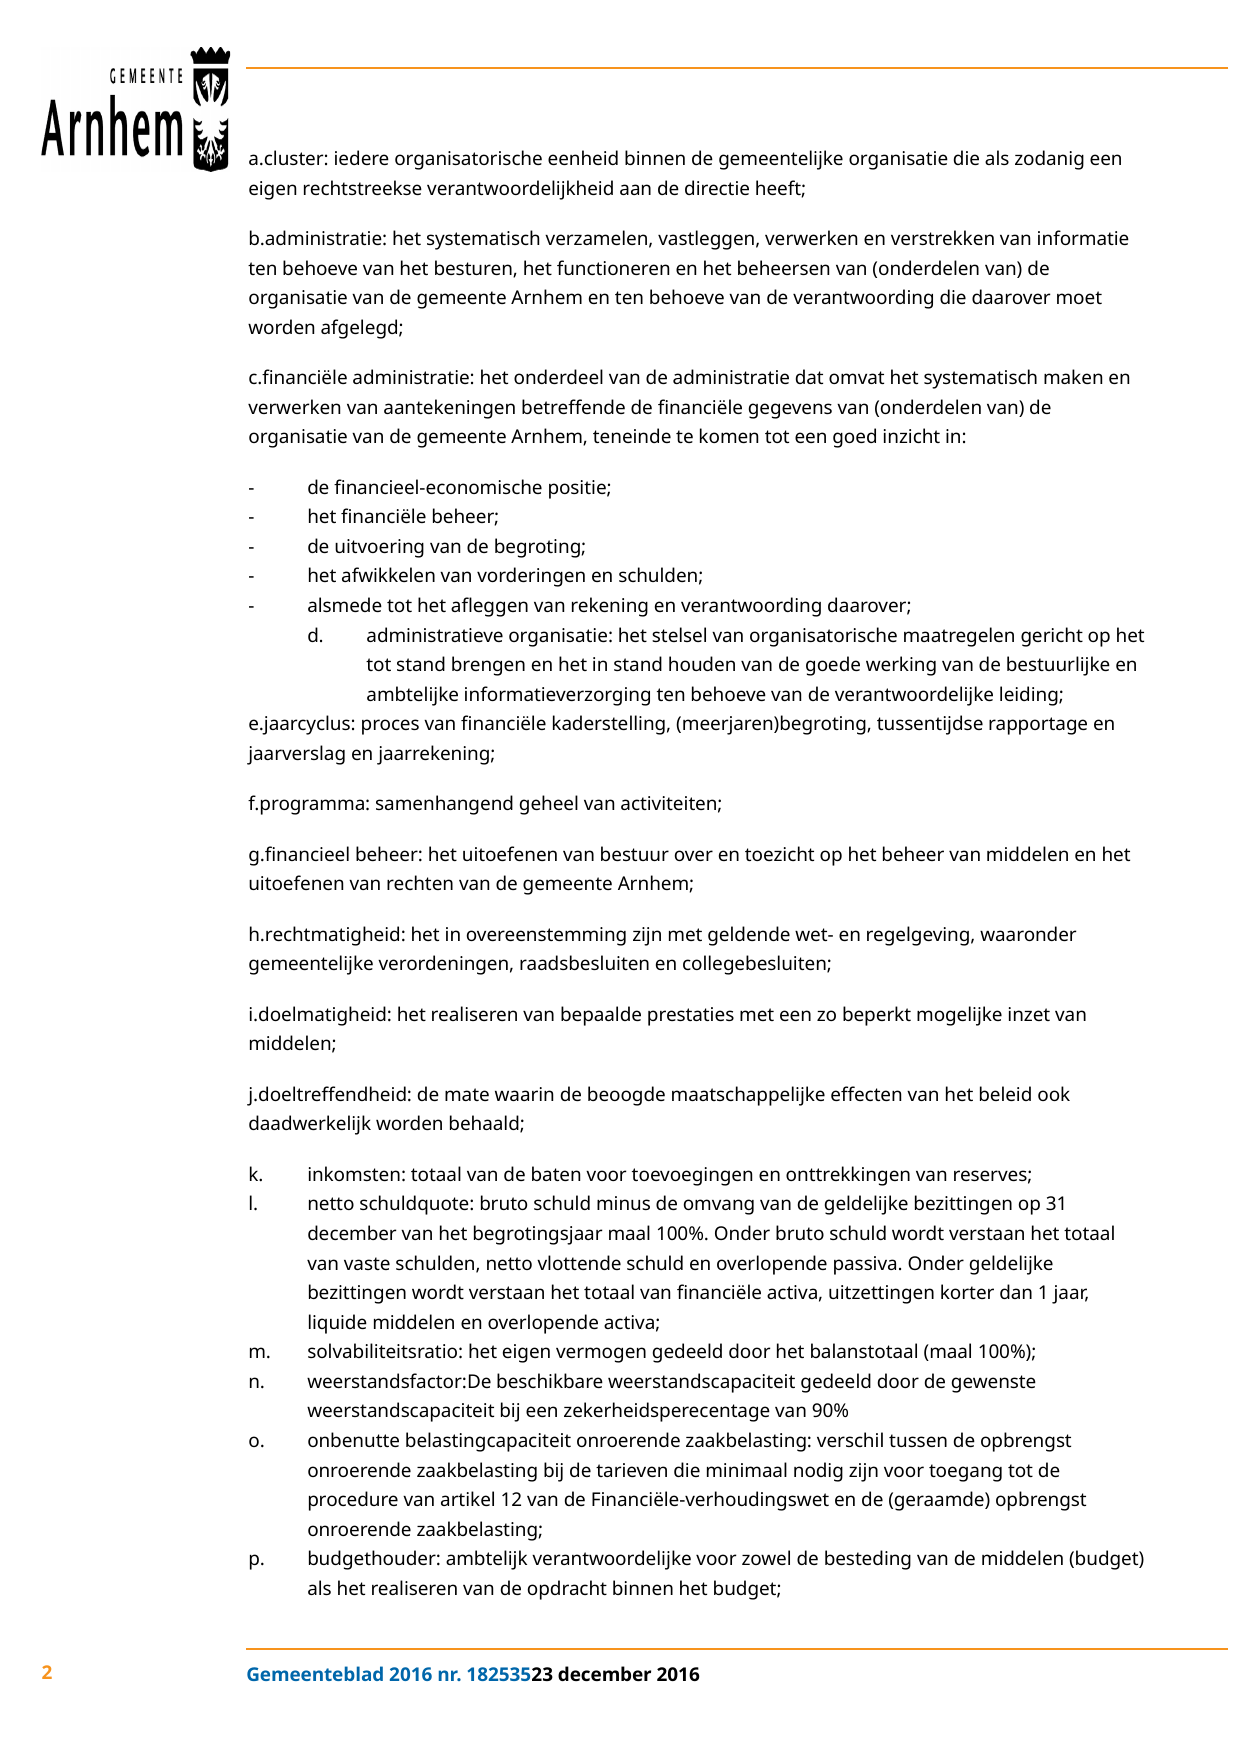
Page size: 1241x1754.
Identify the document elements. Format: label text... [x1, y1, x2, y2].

text g.financieel beheer: het uitoefenen van bestuur over en toezicht op het beheer van middelen en het uitoefenen van rechten van de gemeente Arnhem; [248, 841, 1152, 896]
text h.rechtmatigheid: het in overeenstemming zijn met geldende wet- en regelgeving, waaronder gemeentelijke verordeningen, raadsbesluiten en collegebesluiten; [248, 921, 1152, 976]
list alsmede tot het afleggen van rekening en verantwoording daarover; [248, 592, 1152, 618]
text e.jaarcyclus: proces van financiële kaderstelling, (meerjaren)begroting, tussentijdse rapportage en jaarverslag en jaarrekening; [248, 711, 1152, 766]
text j.doeltreffendheid: de mate waarin de beoogde maatschappelijke effecten van het beleid ook daadwerkelijk worden behaald; [248, 1081, 1152, 1136]
list de uitvoering van de begroting; [248, 533, 1152, 559]
list onbenutte belastingcapaciteit onroerende zaakbelasting: verschil tussen de opbrengst onroerende zaakbelasting bij de tarieven die minimaal nodig zijn voor toegang tot de procedure van artikel 12 van de Financiële-verhoudingswet en de (geraamde) opbrengst onroerende zaakbelasting; [248, 1427, 1152, 1542]
text a.cluster: iedere organisatorische eenheid binnen de gemeentelijke organisatie die als zodanig een eigen rechtstreekse verantwoordelijkheid aan de directie heeft; [248, 145, 1152, 201]
list het financiële beheer; [248, 503, 1152, 529]
list inkomsten: totaal van de baten voor toevoegingen en onttrekkingen van reserves; [248, 1161, 1152, 1187]
picture [41, 47, 231, 172]
text c.financiële administratie: het onderdeel van de administratie dat omvat het systematisch maken en verwerken van aantekeningen betreffende de financiële gegevens van (onderdelen van) de organisatie van de gemeente Arnhem, teneinde te komen tot een goed inzicht in: [248, 364, 1152, 449]
text f.programma: samenhangend geheel van activiteiten; [248, 791, 1152, 816]
list solvabiliteitsratio: het eigen vermogen gedeeld door het balanstotaal (maal 100%); [248, 1338, 1152, 1364]
list weerstandsfactor:De beschikbare weerstandscapaciteit gedeeld door de gewenste weerstandscapaciteit bij een zekerheidsperecentage van 90% [248, 1368, 1152, 1423]
text b.administratie: het systematisch verzamelen, vastleggen, verwerken en verstrekken van informatie ten behoeve van het besturen, het functioneren en het beheersen van (onderdelen van) de organisatie van de gemeente Arnhem en ten behoeve van de verantwoording die daarover moet worden afgelegd; [248, 225, 1152, 340]
list het afwikkelen van vorderingen en schulden; [248, 563, 1152, 588]
list de financieel-economische positie; [248, 474, 1152, 500]
text i.doelmatigheid: het realiseren van bepaalde prestaties met een zo beperkt mogelijke inzet van middelen; [248, 1001, 1152, 1056]
list administratieve organisatie: het stelsel van organisatorische maatregelen gericht op het tot stand brengen en het in stand houden van de goede werking van de bestuurlijke en ambtelijke informatieverzorging ten behoeve van de verantwoordelijke leiding; [307, 622, 1152, 707]
list budgethouder: ambtelijk verantwoordelijke voor zowel de besteding van de middelen (budget) als het realiseren van de opdracht binnen het budget; [248, 1546, 1152, 1601]
list netto schuldquote: bruto schuld minus de omvang van de geldelijke bezittingen op 31 december van het begrotingsjaar maal 100%. Onder bruto schuld wordt verstaan het totaal van vaste schulden, netto vlottende schuld en overlopende passiva. Onder geldelijke bezittingen wordt verstaan het totaal van financiële activa, uitzettingen korter dan 1 jaar, liquide middelen en overlopende activa; [248, 1191, 1152, 1335]
